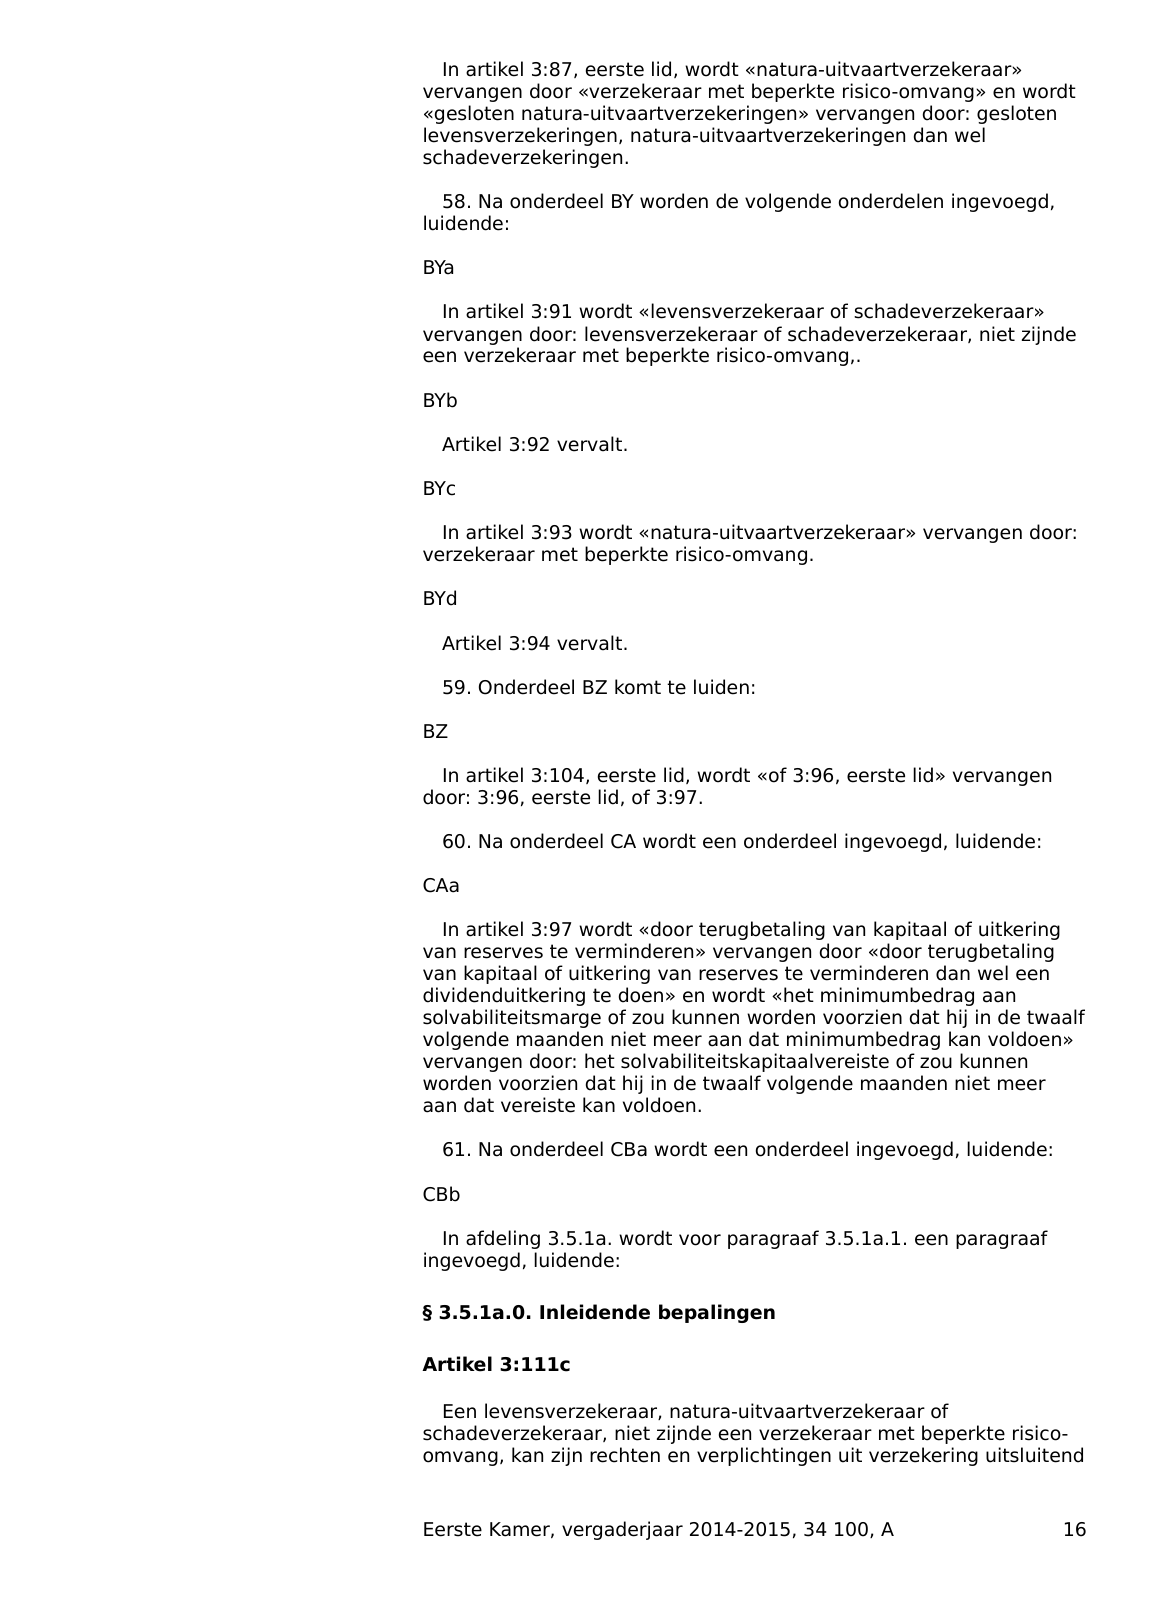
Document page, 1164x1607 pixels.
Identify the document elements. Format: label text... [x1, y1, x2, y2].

text 59. Onderdeel BZ komt te luiden: [422, 677, 1087, 698]
text BYb [422, 389, 1087, 412]
text 61. Na onderdeel CBa wordt een onderdeel ingevoegd, luidende: [422, 1139, 1087, 1161]
text BYa [422, 257, 1087, 279]
text In artikel 3:97 wordt «door terugbetaling van kapitaal of uitkering van reserves te verminderen» vervangen door «door terugbetaling van kapitaal of uitkering van reserves te verminderen dan wel een dividenduitkering te doen» en wordt «het minimumbedrag aan solvabiliteitsmarge of zou kunnen worden voorzien dat hij in de twaalf volgende maanden niet meer aan dat minimumbedrag kan voldoen» vervangen door: het solvabiliteitskapitaalvereiste of zou kunnen worden voorzien dat hij in de twaalf volgende maanden niet meer aan dat vereiste kan voldoen. [422, 919, 1087, 1117]
text In artikel 3:91 wordt «levensverzekeraar of schadeverzekeraar» vervangen door: levensverzekeraar of schadeverzekeraar, niet zijnde een verzekeraar met beperkte risico-omvang,. [422, 301, 1087, 367]
text BZ [422, 721, 1087, 743]
text Artikel 3:94 vervalt. [422, 632, 1087, 654]
text BYc [422, 478, 1087, 500]
subtitle § 3.5.1a.0. Inleidende bepalingen [422, 1302, 1087, 1324]
text In artikel 3:87, eerste lid, wordt «natura-uitvaartverzekeraar» vervangen door «verzekeraar met beperkte risico-omvang» en wordt «gesloten natura-uitvaartverzekeringen» vervangen door: gesloten levensverzekeringen, natura-uitvaartverzekeringen dan wel schadeverzekeringen. [422, 59, 1087, 169]
text In afdeling 3.5.1a. wordt voor paragraaf 3.5.1a.1. een paragraaf ingevoegd, luidende: [422, 1228, 1087, 1272]
text CBb [422, 1183, 1087, 1206]
text In artikel 3:104, eerste lid, wordt «of 3:96, eerste lid» vervangen door: 3:96, eerste lid, of 3:97. [422, 765, 1087, 809]
text CAa [422, 875, 1087, 897]
text Een levensverzekeraar, natura-uitvaartverzekeraar of schadeverzekeraar, niet zijnde een verzekeraar met beperkte risico-omvang, kan zijn rechten en verplichtingen uit verzekering uitsluitend [422, 1401, 1087, 1467]
subtitle Artikel 3:111c [422, 1354, 1087, 1376]
text In artikel 3:93 wordt «natura-uitvaartverzekeraar» vervangen door: verzekeraar met beperkte risico-omvang. [422, 522, 1087, 566]
text Artikel 3:92 vervalt. [422, 434, 1087, 456]
text 60. Na onderdeel CA wordt een onderdeel ingevoegd, luidende: [422, 831, 1087, 853]
text BYd [422, 588, 1087, 610]
text 58. Na onderdeel BY worden de volgende onderdelen ingevoegd, luidende: [422, 191, 1087, 235]
